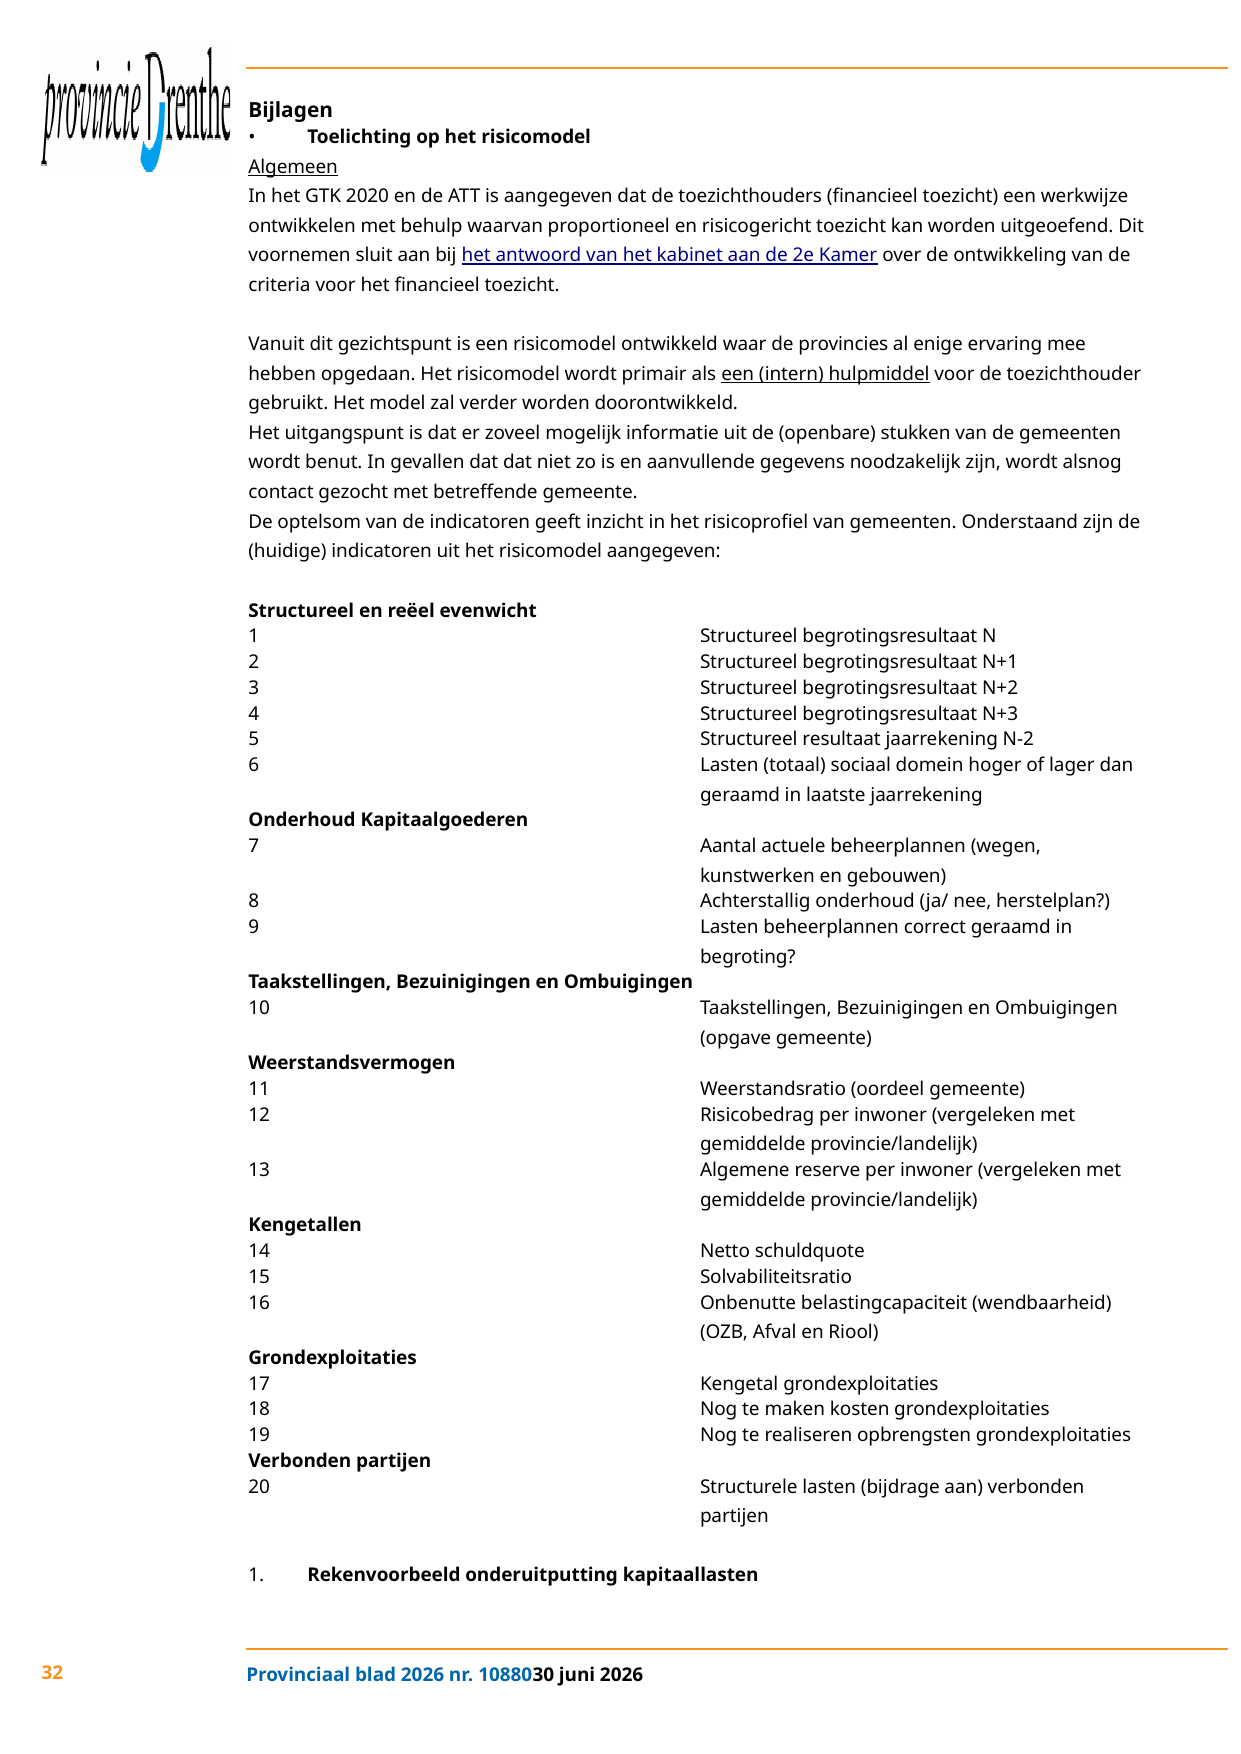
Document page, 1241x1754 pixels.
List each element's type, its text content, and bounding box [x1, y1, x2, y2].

table_cell 13 [248, 1156, 700, 1212]
table_cell 3 [248, 674, 700, 700]
table_cell Kengetallen [248, 1212, 1152, 1237]
table_cell Nog te maken kosten grondexploitaties [700, 1396, 1152, 1421]
table_cell Netto schuldquote [700, 1238, 1152, 1263]
table_cell Onderhoud Kapitaalgoederen [248, 806, 1152, 832]
text Het uitgangspunt is dat er zoveel mogelijk informatie uit de (openbare) stukken van de gemeenten wordt benut. In gevallen dat dat niet zo is en aanvullende gegevens noodzakelijk zijn, wordt alsnog contact gezocht met betreffende gemeente. [248, 419, 1152, 504]
table_cell Achterstallig onderhoud (ja/ nee, herstelplan?) [700, 888, 1152, 913]
table_cell 1 [248, 623, 700, 648]
table_cell Nog te realiseren opbrengsten grondexploitaties [700, 1421, 1152, 1447]
list Rekenvoorbeeld onderuitputting kapitaallasten [248, 1561, 1152, 1587]
list Toelichting op het risicomodel [248, 123, 1152, 149]
table_cell Structureel begrotingsresultaat N+2 [700, 674, 1152, 700]
table_cell Onbenutte belastingcapaciteit (wendbaarheid)(OZB, Afval en Riool) [700, 1289, 1152, 1344]
table_cell Structureel begrotingsresultaat N [700, 623, 1152, 648]
table_cell 14 [248, 1238, 700, 1263]
table_cell 11 [248, 1075, 700, 1101]
table_cell Lasten (totaal) sociaal domein hoger of lager dan geraamd in laatste jaarrekening [700, 751, 1152, 806]
table_cell 9 [248, 913, 700, 968]
picture [41, 47, 231, 172]
text De optelsom van de indicatoren geeft inzicht in het risicoprofiel van gemeenten. Onderstaand zijn de (huidige) indicatoren uit het risicomodel aangegeven: [248, 508, 1152, 563]
table_cell 16 [248, 1289, 700, 1344]
text Vanuit dit gezichtspunt is een risicomodel ontwikkeld waar de provincies al enige ervaring mee hebben opgedaan. Het risicomodel wordt primair als een (intern) hulpmiddel voor de toezichthouder gebruikt. Het model zal verder worden doorontwikkeld. [248, 330, 1152, 415]
table_cell Algemene reserve per inwoner (vergeleken met gemiddelde provincie/landelijk) [700, 1156, 1152, 1212]
table_cell Structureel begrotingsresultaat N+3 [700, 700, 1152, 725]
table_cell 17 [248, 1370, 700, 1396]
table_cell 2 [248, 648, 700, 674]
table_cell 15 [248, 1263, 700, 1289]
table_cell Solvabiliteitsratio [700, 1263, 1152, 1289]
table_cell Weerstandsvermogen [248, 1050, 1152, 1075]
table_cell 10 [248, 994, 700, 1049]
table_cell 7 [248, 832, 700, 887]
table_cell Kengetal grondexploitaties [700, 1370, 1152, 1396]
table_header Structureel en reëel evenwicht [248, 597, 1152, 622]
table_cell Taakstellingen, Bezuinigingen en Ombuigingen [248, 969, 1152, 994]
table_cell Verbonden partijen [248, 1447, 1152, 1473]
table_cell Grondexploitaties [248, 1344, 1152, 1370]
table_cell 6 [248, 751, 700, 806]
table_cell 12 [248, 1101, 700, 1156]
table_cell Aantal actuele beheerplannen (wegen, kunstwerken en gebouwen) [700, 832, 1152, 887]
table_cell Lasten beheerplannen correct geraamd in begroting? [700, 913, 1152, 968]
text Bijlagen [248, 95, 1152, 123]
table_cell Taakstellingen, Bezuinigingen en Ombuigingen (opgave gemeente) [700, 994, 1152, 1049]
table_cell Risicobedrag per inwoner (vergeleken met gemiddelde provincie/landelijk) [700, 1101, 1152, 1156]
table_cell 19 [248, 1421, 700, 1447]
table_cell Structureel begrotingsresultaat N+1 [700, 648, 1152, 674]
table_cell 18 [248, 1396, 700, 1421]
table_cell Structureel resultaat jaarrekening N-2 [700, 725, 1152, 751]
text Algemeen [248, 153, 1152, 179]
table_cell 20 [248, 1473, 700, 1528]
table_cell 5 [248, 725, 700, 751]
table_cell Structurele lasten (bijdrage aan) verbonden partijen [700, 1473, 1152, 1528]
table_cell 4 [248, 700, 700, 725]
table_cell 8 [248, 888, 700, 913]
text In het GTK 2020 en de ATT is aangegeven dat de toezichthouders (financieel toezicht) een werkwijze ontwikkelen met behulp waarvan proportioneel en risicogericht toezicht kan worden uitgeoefend. Dit voornemen sluit aan bij het antwoord van het kabinet aan de 2e Kamer over de ontwikkeling van de criteria voor het financieel toezicht. [248, 182, 1152, 297]
table_cell Weerstandsratio (oordeel gemeente) [700, 1075, 1152, 1101]
